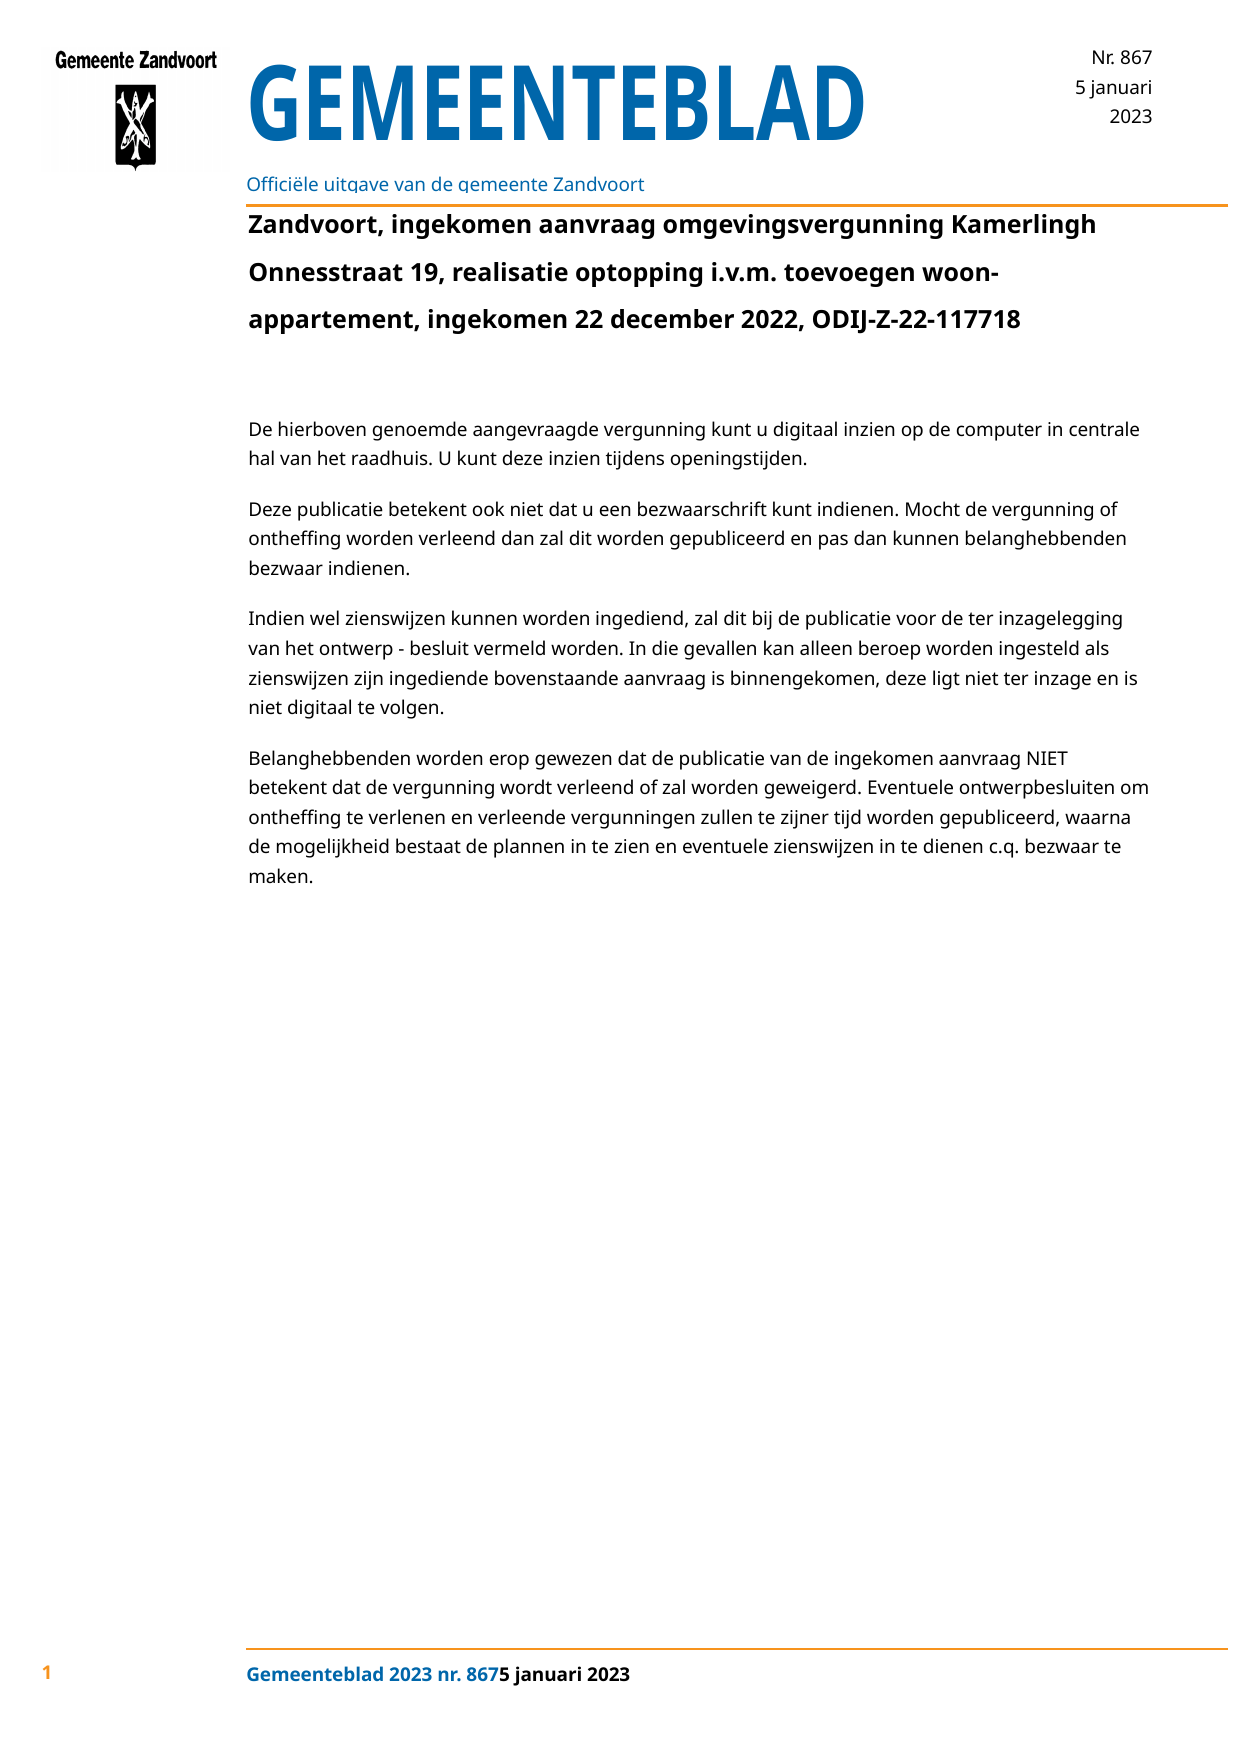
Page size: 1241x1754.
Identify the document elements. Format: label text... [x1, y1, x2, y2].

text De hierboven genoemde aangevraagde vergunning kunt u digitaal inzien op de computer in centrale hal van het raadhuis. U kunt deze inzien tijdens openingstijden. [248, 416, 1152, 471]
text Belanghebbenden worden erop gewezen dat de publicatie van de ingekomen aanvraag NIET betekent dat de vergunning wordt verleend of zal worden geweigerd. Eventuele ontwerpbesluiten om ontheffing te verlenen en verleende vergunningen zullen te zijner tijd worden gepubliceerd, waarna de mogelijkheid bestaat de plannen in te zien en eventuele zienswijzen in te dienen c.q. bezwaar te maken. [248, 745, 1152, 889]
text Indien wel zienswijzen kunnen worden ingediend, zal dit bij de publicatie voor de ter inzagelegging van het ontwerp - besluit vermeld worden. In die gevallen kan alleen beroep worden ingesteld als zienswijzen zijn ingediende bovenstaande aanvraag is binnengekomen, deze ligt niet ter inzage en is niet digitaal te volgen. [248, 606, 1152, 720]
text Zandvoort, ingekomen aanvraag omgevingsvergunning Kamerlingh Onnesstraat 19, realisatie optopping i.v.m. toevoegen woon-appartement, ingekomen 22 december 2022, ODIJ-Z-22-117718 [248, 207, 1152, 336]
picture [41, 47, 231, 172]
text Deze publicatie betekent ook niet dat u een bezwaarschrift kunt indienen. Mocht de vergunning of ontheffing worden verleend dan zal dit worden gepubliceerd en pas dan kunnen belanghebbenden bezwaar indienen. [248, 496, 1152, 581]
